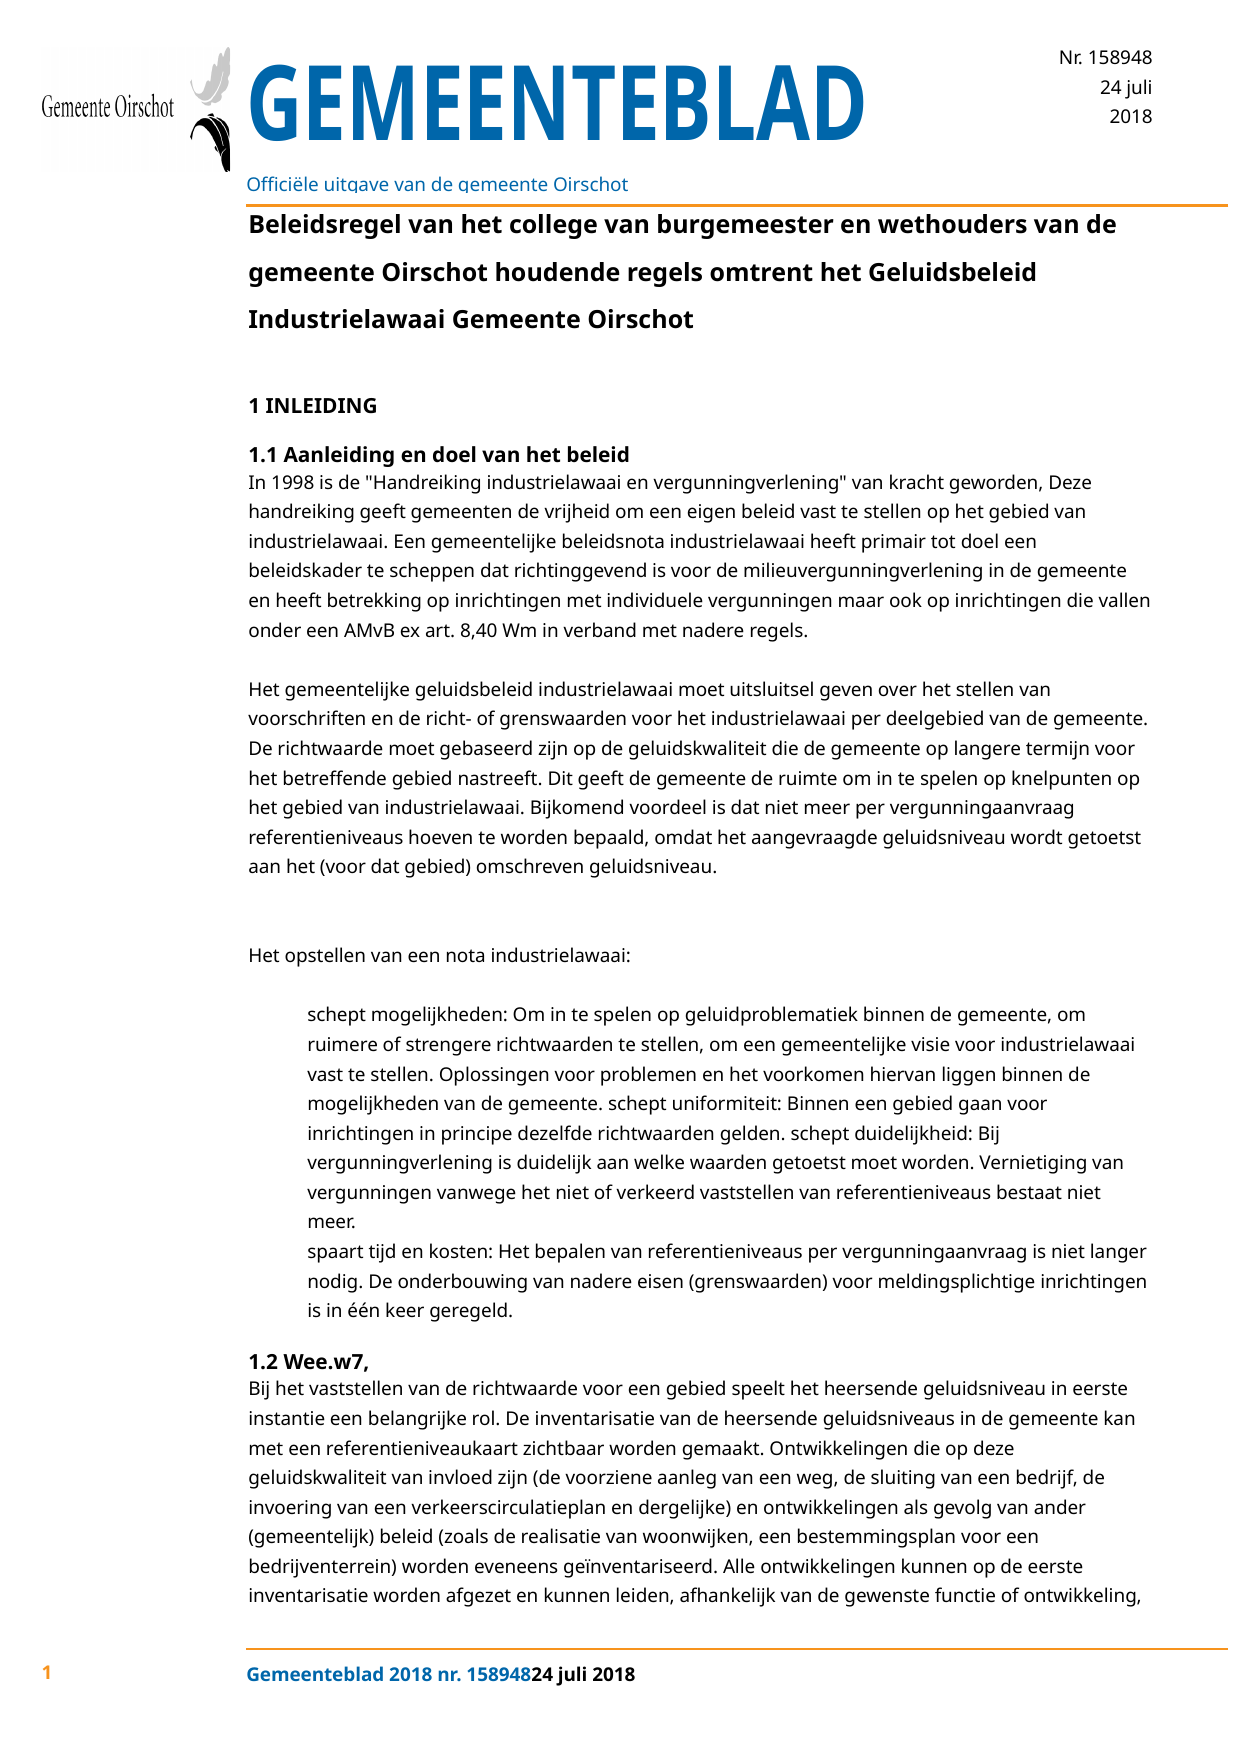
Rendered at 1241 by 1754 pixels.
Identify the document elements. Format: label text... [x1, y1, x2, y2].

text 1 INLEIDING [248, 391, 1152, 420]
table_header Het opstellen van een nota industrielawaai: schept mogelijkheden: Om in te spelen op geluidproblematiek binnen de gemeente, om ruimere of strengere richtwaarden te stellen, om een gemeentelijke visie voor industrielawaai vast te stellen. Oplossingen voor problemen en het voorkomen hiervan liggen binnen de mogelijkheden van de gemeente. schept uniformiteit: Binnen een gebied gaan voor inrichtingen in principe dezelfde richtwaarden gelden. schept duidelijkheid: Bij vergunningverlening is duidelijk aan welke waarden getoetst moet worden. Vernietiging van vergunningen vanwege het niet of verkeerd vaststellen van referentieniveaus bestaat niet meer. spaart tijd en kosten: Het bepalen van referentieniveaus per vergunningaanvraag is niet langer nodig. De onderbouwing van nadere eisen (grenswaarden) voor meldingsplichtige inrichtingen is in één keer geregeld. [248, 943, 1152, 1323]
text In 1998 is de "Handreiking industrielawaai en vergunningverlening" van kracht geworden, Deze handreiking geeft gemeenten de vrijheid om een eigen beleid vast te stellen op het gebied van industrielawaai. Een gemeentelijke beleidsnota industrielawaai heeft primair tot doel een beleidskader te scheppen dat richtinggevend is voor de milieuvergunningverlening in de gemeente en heeft betrekking op inrichtingen met individuele vergunningen maar ook op inrichtingen die vallen onder een AMvB ex art. 8,40 Wm in verband met nadere regels. [248, 469, 1152, 643]
text 1.1 Aanleiding en doel van het beleid [248, 441, 1152, 469]
text Beleidsregel van het college van burgemeester en wethouders van de gemeente Oirschot houdende regels omtrent het Geluidsbeleid Industrielawaai Gemeente Oirschot [248, 207, 1152, 336]
text 1.2 Wee.w7, [248, 1347, 1152, 1376]
text Het gemeentelijke geluidsbeleid industrielawaai moet uitsluitsel geven over het stellen van voorschriften en de richt- of grenswaarden voor het industrielawaai per deelgebied van de gemeente. De richtwaarde moet gebaseerd zijn op de geluidskwaliteit die de gemeente op langere termijn voor het betreffende gebied nastreeft. Dit geeft de gemeente de ruimte om in te spelen op knelpunten op het gebied van industrielawaai. Bijkomend voordeel is dat niet meer per vergunningaanvraag referentieniveaus hoeven te worden bepaald, omdat het aangevraagde geluidsniveau wordt getoetst aan het (voor dat gebied) omschreven geluidsniveau. [248, 676, 1152, 879]
text Bij het vaststellen van de richtwaarde voor een gebied speelt het heersende geluidsniveau in eerste instantie een belangrijke rol. De inventarisatie van de heersende geluidsniveaus in de gemeente kan met een referentieniveaukaart zichtbaar worden gemaakt. Ontwikkelingen die op deze geluidskwaliteit van invloed zijn (de voorziene aanleg van een weg, de sluiting van een bedrijf, de invoering van een verkeerscirculatieplan en dergelijke) en ontwikkelingen als gevolg van ander (gemeentelijk) beleid (zoals de realisatie van woonwijken, een bestemmingsplan voor een bedrijventerrein) worden eveneens geïnventariseerd. Alle ontwikkelingen kunnen op de eerste inventarisatie worden afgezet en kunnen leiden, afhankelijk van de gewenste functie of ontwikkeling, [248, 1376, 1152, 1608]
picture [41, 47, 231, 172]
